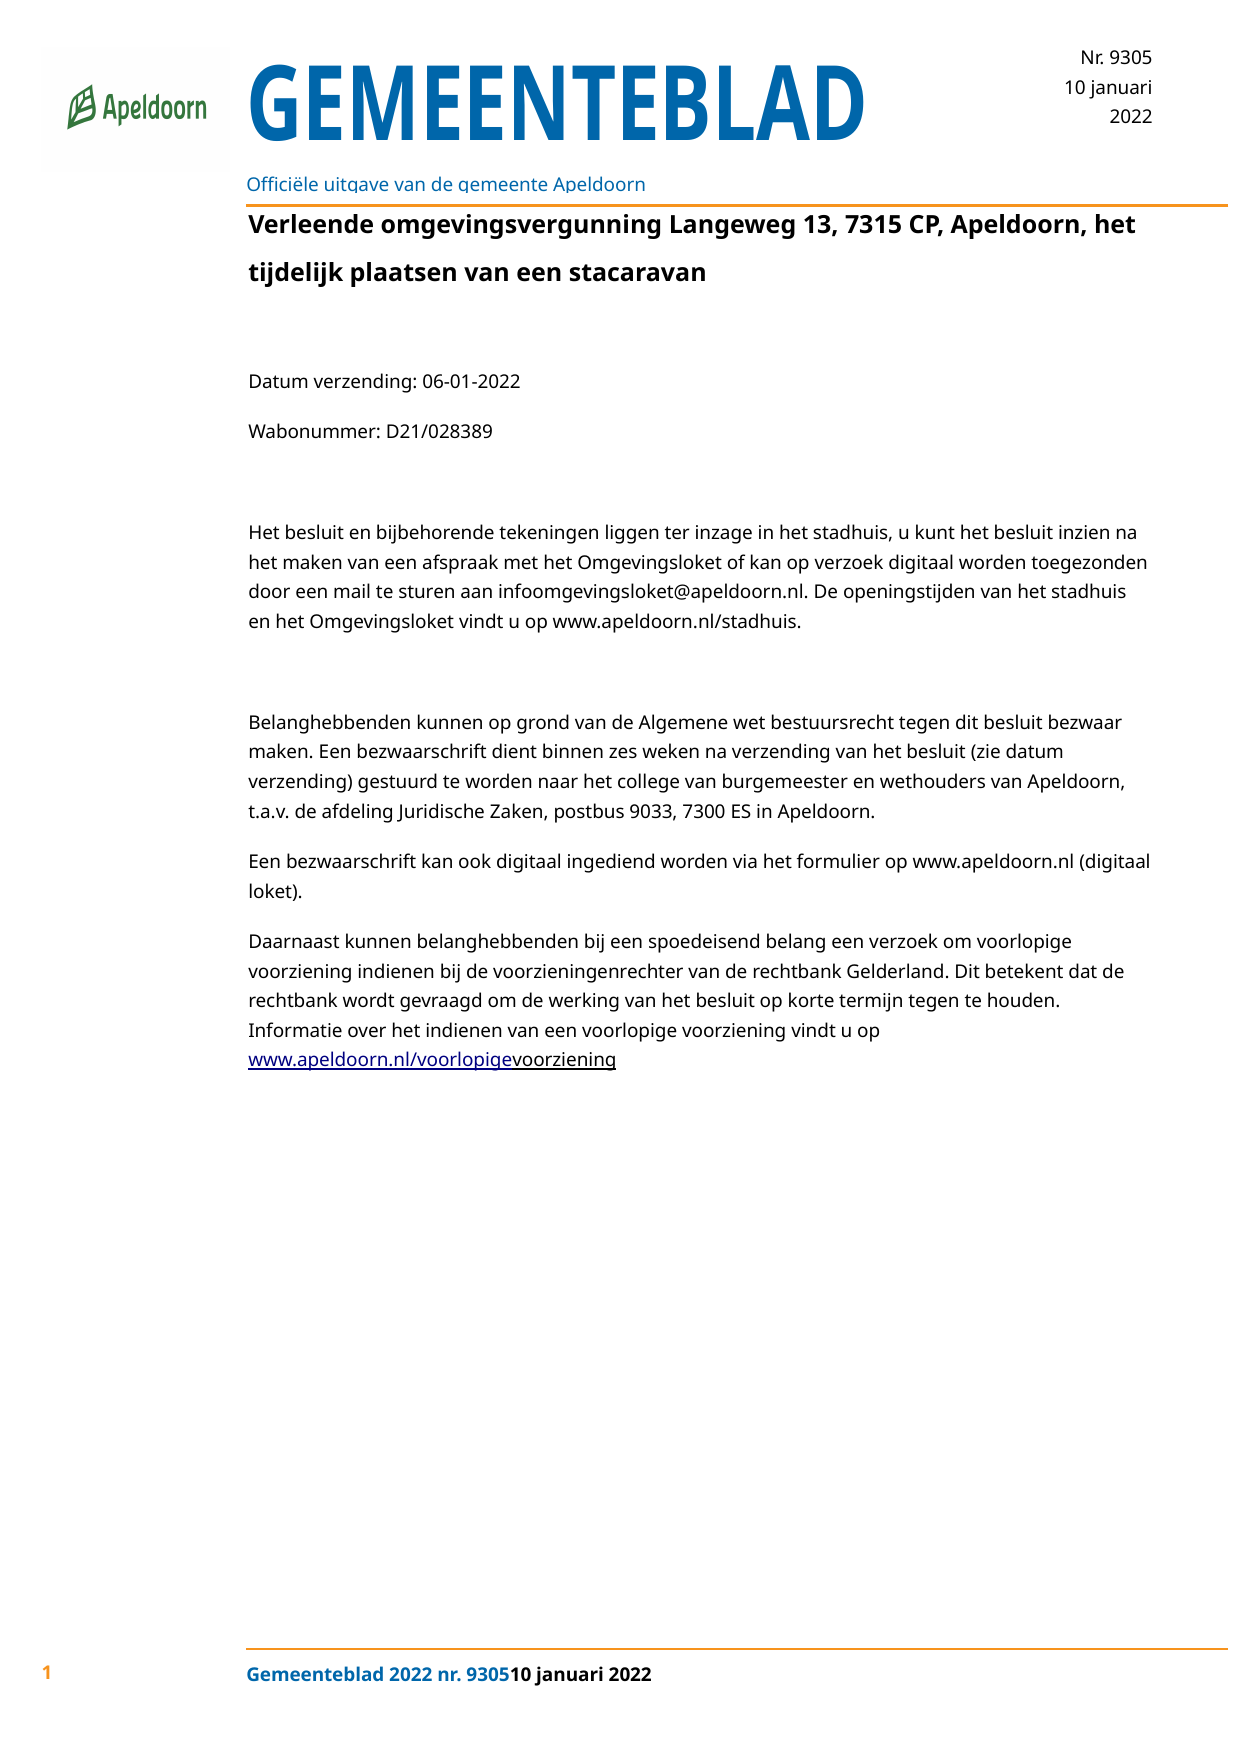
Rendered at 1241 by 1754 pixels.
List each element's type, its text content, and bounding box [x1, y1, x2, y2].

text Het besluit en bijbehorende tekeningen liggen ter inzage in het stadhuis, u kunt het besluit inzien na het maken van een afspraak met het Omgevingsloket of kan op verzoek digitaal worden toegezonden door een mail te sturen aan infoomgevingsloket@apeldoorn.nl. De openingstijden van het stadhuis en het Omgevingsloket vindt u op www.apeldoorn.nl/stadhuis. [248, 519, 1152, 634]
text Datum verzending: 06-01-2022 [248, 368, 1152, 394]
text Belanghebbenden kunnen op grond van de Algemene wet bestuursrecht tegen dit besluit bezwaar maken. Een bezwaarschrift dient binnen zes weken na verzending van het besluit (zie datum verzending) gestuurd te worden naar het college van burgemeester en wethouders van Apeldoorn, t.a.v. de afdeling Juridische Zaken, postbus 9033, 7300 ES in Apeldoorn. [248, 709, 1152, 824]
text Wabonummer: D21/028389 [248, 419, 1152, 444]
text Een bezwaarschrift kan ook digitaal ingediend worden via het formulier op www.apeldoorn.nl (digitaal loket). [248, 848, 1152, 904]
text Verleende omgevingsvergunning Langeweg 13, 7315 CP, Apeldoorn, het tijdelijk plaatsen van een stacaravan [248, 207, 1152, 288]
picture [41, 47, 231, 172]
text Daarnaast kunnen belanghebbenden bij een spoedeisend belang een verzoek om voorlopige voorziening indienen bij de voorzieningenrechter van de rechtbank Gelderland. Dit betekent dat de rechtbank wordt gevraagd om de werking van het besluit op korte termijn tegen te houden. Informatie over het indienen van een voorlopige voorziening vindt u op www.apeldoorn.nl/voorlopigevoorziening [248, 928, 1152, 1072]
